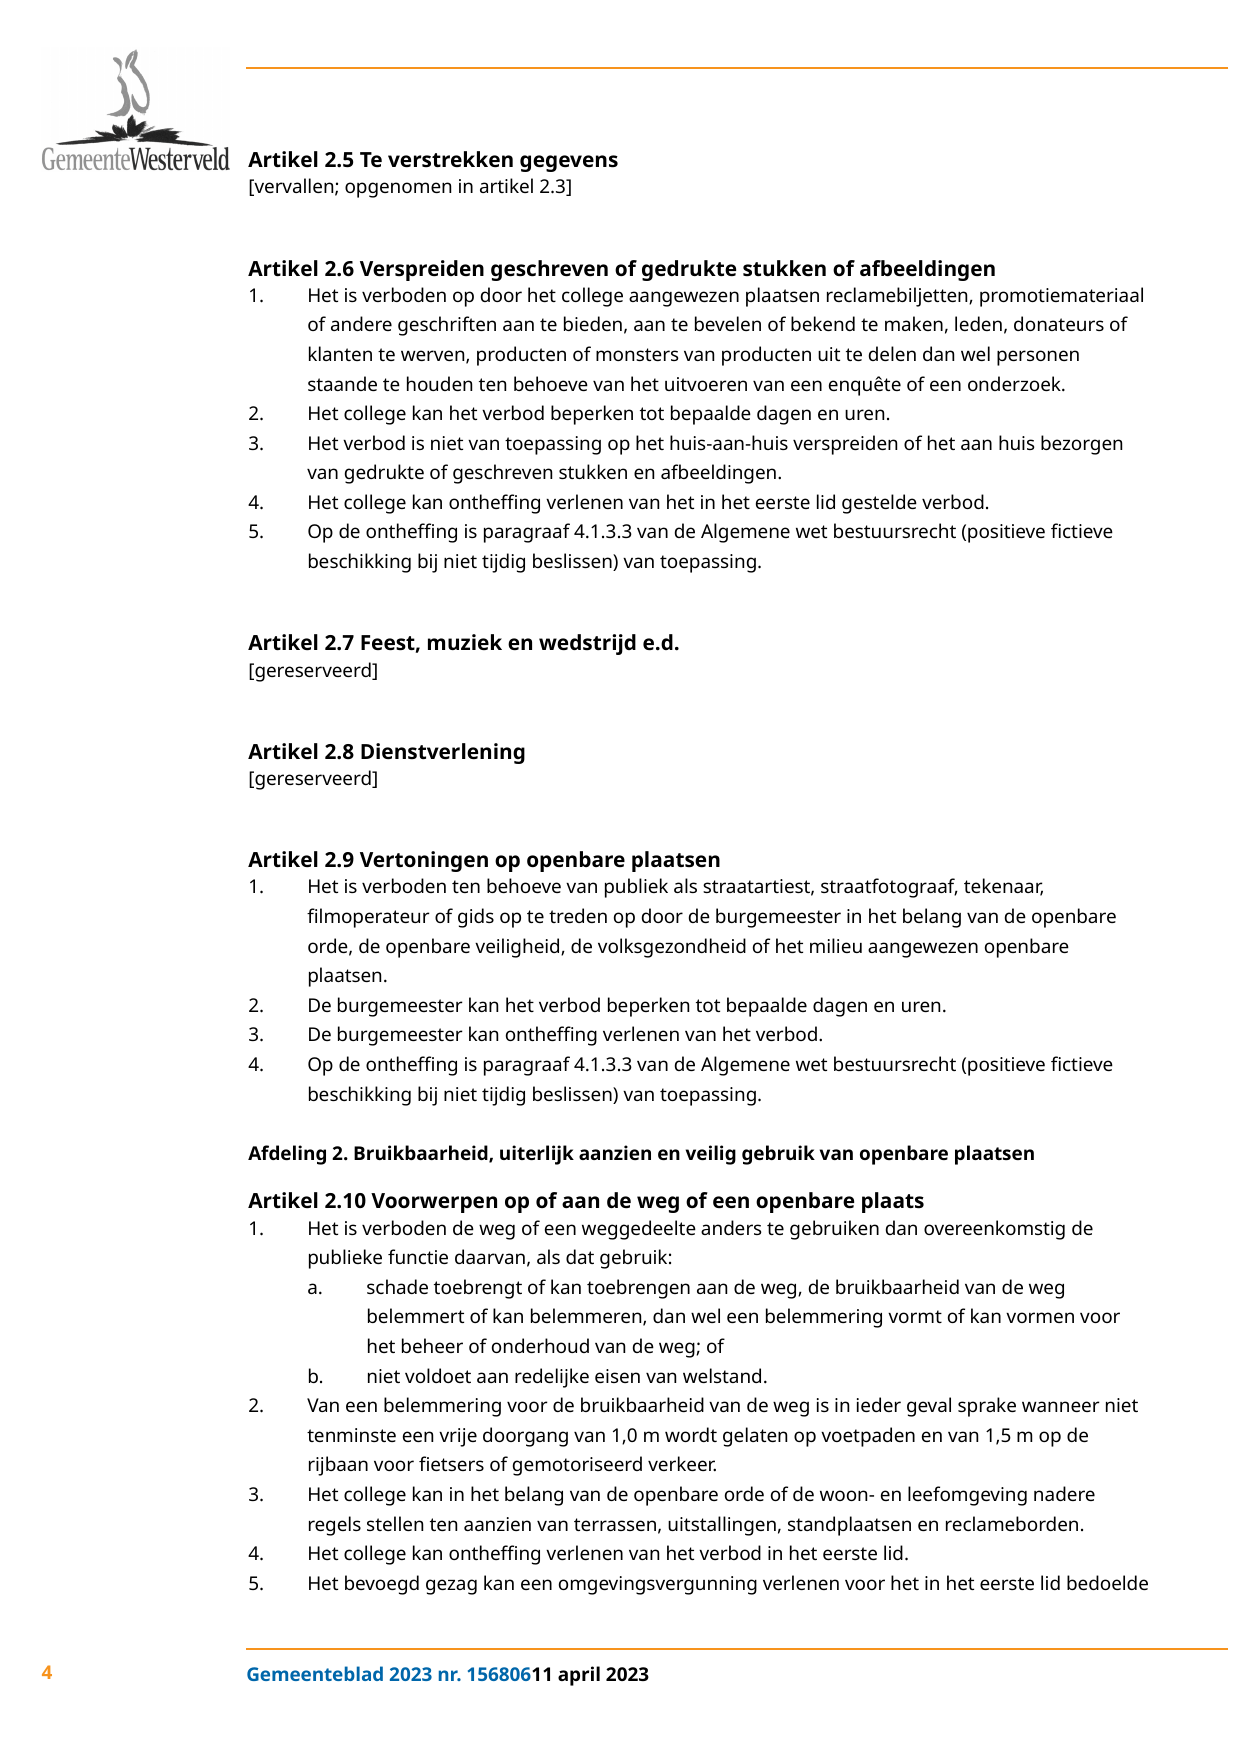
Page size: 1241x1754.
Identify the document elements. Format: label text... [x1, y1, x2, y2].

list Het bevoegd gezag kan een omgevingsvergunning verlenen voor het in het eerste lid bedoelde [248, 1570, 1152, 1596]
text Artikel 2.8 Dienstverlening [248, 737, 1152, 765]
picture [41, 47, 231, 172]
text Afdeling 2. Bruikbaarheid, uiterlijk aanzien en veilig gebruik van openbare plaatsen [248, 1140, 1152, 1166]
text Artikel 2.7 Feest, muziek en wedstrijd e.d. [248, 628, 1152, 657]
list Het is verboden de weg of een weggedeelte anders te gebruiken dan overeenkomstig de publieke functie daarvan, als dat gebruik: [248, 1215, 1152, 1270]
list Het is verboden ten behoeve van publiek als straatartiest, straatfotograaf, tekenaar, filmoperateur of gids op te treden op door de burgemeester in het belang van de openbare orde, de openbare veiligheid, de volksgezondheid of het milieu aangewezen openbare plaatsen. [248, 874, 1152, 988]
list schade toebrengt of kan toebrengen aan de weg, de bruikbaarheid van de weg belemmert of kan belemmeren, dan wel een belemmering vormt of kan vormen voor het beheer of onderhoud van de weg; of [307, 1274, 1152, 1359]
list Het verbod is niet van toepassing op het huis-aan-huis verspreiden of het aan huis bezorgen van gedrukte of geschreven stukken en afbeeldingen. [248, 430, 1152, 485]
list niet voldoet aan redelijke eisen van welstand. [307, 1363, 1152, 1388]
list Het college kan ontheffing verlenen van het in het eerste lid gestelde verbod. [248, 489, 1152, 515]
list Het college kan in het belang van de openbare orde of de woon- en leefomgeving nadere regels stellen ten aanzien van terrassen, uitstallingen, standplaatsen en reclameborden. [248, 1481, 1152, 1536]
list Het college kan ontheffing verlenen van het verbod in het eerste lid. [248, 1540, 1152, 1566]
list De burgemeester kan het verbod beperken tot bepaalde dagen en uren. [248, 992, 1152, 1018]
text [gereserveerd] [248, 765, 1152, 791]
text [gereserveerd] [248, 657, 1152, 682]
list Op de ontheffing is paragraaf 4.1.3.3 van de Algemene wet bestuursrecht (positieve fictieve beschikking bij niet tijdig beslissen) van toepassing. [248, 519, 1152, 574]
text Artikel 2.9 Vertoningen op openbare plaatsen [248, 845, 1152, 874]
list Het is verboden op door het college aangewezen plaatsen reclamebiljetten, promotiemateriaal of andere geschriften aan te bieden, aan te bevelen of bekend te maken, leden, donateurs of klanten te werven, producten of monsters van producten uit te delen dan wel personen staande te houden ten behoeve van het uitvoeren van een enquête of een onderzoek. [248, 282, 1152, 397]
text Artikel 2.5 Te verstrekken gegevens [248, 145, 1152, 174]
list Van een belemmering voor de bruikbaarheid van de weg is in ieder geval sprake wanneer niet tenminste een vrije doorgang van 1,0 m wordt gelaten op voetpaden en van 1,5 m op de rijbaan voor fietsers of gemotoriseerd verkeer. [248, 1392, 1152, 1477]
list De burgemeester kan ontheffing verlenen van het verbod. [248, 1022, 1152, 1047]
list Op de ontheffing is paragraaf 4.1.3.3 van de Algemene wet bestuursrecht (positieve fictieve beschikking bij niet tijdig beslissen) van toepassing. [248, 1051, 1152, 1106]
text Artikel 2.6 Verspreiden geschreven of gedrukte stukken of afbeeldingen [248, 254, 1152, 282]
list Het college kan het verbod beperken tot bepaalde dagen en uren. [248, 400, 1152, 426]
text [vervallen; opgenomen in artikel 2.3] [248, 174, 1152, 199]
text Artikel 2.10 Voorwerpen op of aan de weg of een openbare plaats [248, 1186, 1152, 1215]
